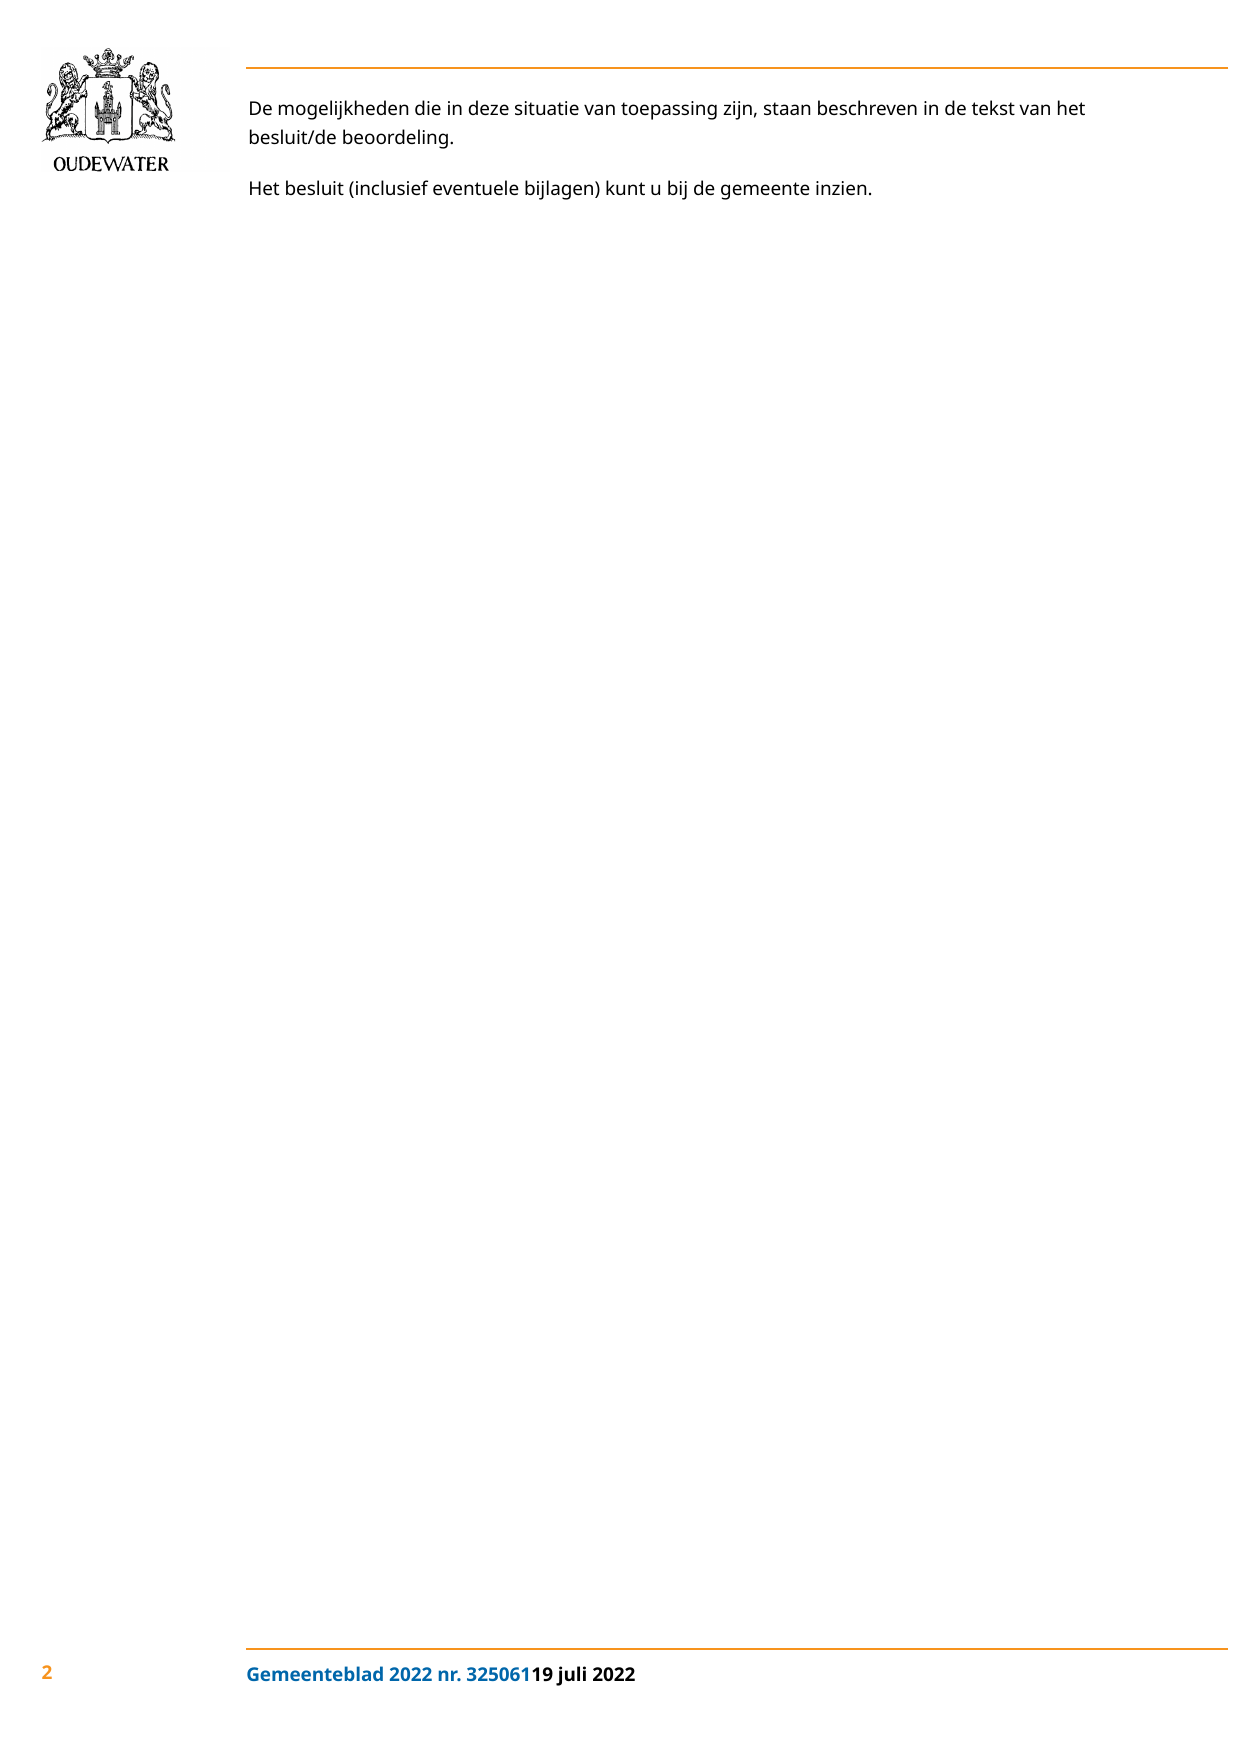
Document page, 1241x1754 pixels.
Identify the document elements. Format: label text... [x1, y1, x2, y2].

text De mogelijkheden die in deze situatie van toepassing zijn, staan beschreven in de tekst van het besluit/de beoordeling. [248, 95, 1152, 150]
picture [41, 47, 231, 172]
text Het besluit (inclusief eventuele bijlagen) kunt u bij de gemeente inzien. [248, 175, 1152, 201]
